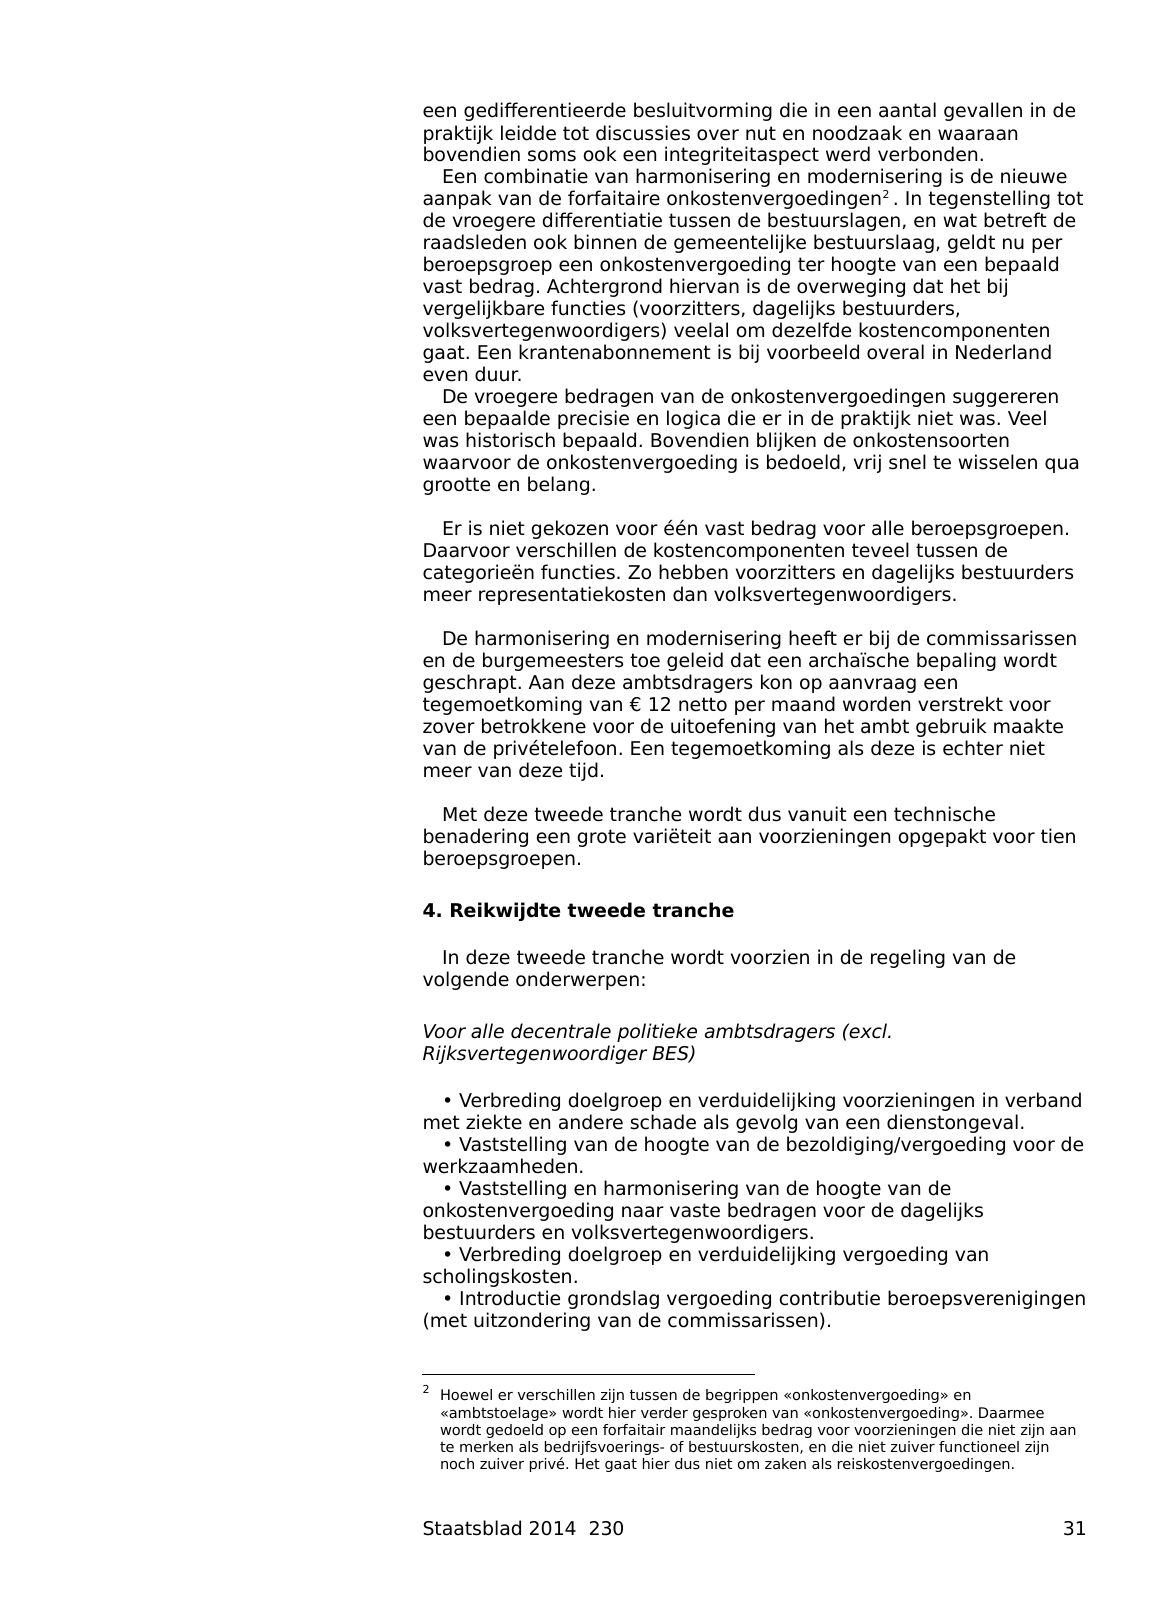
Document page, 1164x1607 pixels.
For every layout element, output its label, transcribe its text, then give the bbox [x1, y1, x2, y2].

text een gedifferentieerde besluitvorming die in een aantal gevallen in de praktijk leidde tot discussies over nut en noodzaak en waaraan bovendien soms ook een integriteitaspect werd verbonden. [422, 100, 1087, 166]
text In deze tweede tranche wordt voorzien in de regeling van de volgende onderwerpen: [422, 947, 1087, 991]
text • Introductie grondslag vergoeding contributie beroepsverenigingen (met uitzondering van de commissarissen). [422, 1288, 1087, 1332]
text Een combinatie van harmonisering en modernisering is de nieuwe aanpak van de forfaitaire onkostenvergoedingen. In tegenstelling tot de vroegere differentiatie tussen de bestuurslagen, en wat betreft de raadsleden ook binnen de gemeentelijke bestuurslaag, geldt nu per beroepsgroep een onkostenvergoeding ter hoogte van een bepaald vast bedrag. Achtergrond hiervan is de overweging dat het bij vergelijkbare functies (voorzitters, dagelijks bestuurders, volksvertegenwoordigers) veelal om dezelfde kostencomponenten gaat. Een krantenabonnement is bij voorbeeld overal in Nederland even duur. [422, 166, 1087, 386]
subtitle Voor alle decentrale politieke ambtsdragers (excl. Rijksvertegenwoordiger BES) [422, 1021, 1087, 1065]
text • Vaststelling van de hoogte van de bezoldiging/vergoeding voor de werkzaamheden. [422, 1134, 1087, 1178]
text • Vaststelling en harmonisering van de hoogte van de onkostenvergoeding naar vaste bedragen voor de dagelijks bestuurders en volksvertegenwoordigers. [422, 1178, 1087, 1244]
subtitle 4. Reikwijdte tweede tranche [422, 900, 1087, 922]
text Hoewel er verschillen zijn tussen de begrippen «onkostenvergoeding» en «ambtstoelage» wordt hier verder gesproken van «onkostenvergoeding». Daarmee wordt gedoeld op een forfaitair maandelijks bedrag voor voorzieningen die niet zijn aan te merken als bedrijfsvoerings- of bestuurskosten, en die niet zuiver functioneel zijn noch zuiver privé. Het gaat hier dus niet om zaken als reiskostenvergoedingen. [422, 1383, 1087, 1473]
text Er is niet gekozen voor één vast bedrag voor alle beroepsgroepen. Daarvoor verschillen de kostencomponenten teveel tussen de categorieën functies. Zo hebben voorzitters en dagelijks bestuurders meer representatiekosten dan volksvertegenwoordigers. [422, 518, 1087, 606]
text De harmonisering en modernisering heeft er bij de commissarissen en de burgemeesters toe geleid dat een archaïsche bepaling wordt geschrapt. Aan deze ambtsdragers kon op aanvraag een tegemoetkoming van € 12 netto per maand worden verstrekt voor zover betrokkene voor de uitoefening van het ambt gebruik maakte van de privételefoon. Een tegemoetkoming als deze is echter niet meer van deze tijd. [422, 628, 1087, 782]
text • Verbreding doelgroep en verduidelijking voorzieningen in verband met ziekte en andere schade als gevolg van een dienstongeval. [422, 1090, 1087, 1134]
text Met deze tweede tranche wordt dus vanuit een technische benadering een grote variëteit aan voorzieningen opgepakt voor tien beroepsgroepen. [422, 804, 1087, 870]
text De vroegere bedragen van de onkostenvergoedingen suggereren een bepaalde precisie en logica die er in de praktijk niet was. Veel was historisch bepaald. Bovendien blijken de onkostensoorten waarvoor de onkostenvergoeding is bedoeld, vrij snel te wisselen qua grootte en belang. [422, 386, 1087, 496]
text • Verbreding doelgroep en verduidelijking vergoeding van scholingskosten. [422, 1244, 1087, 1288]
